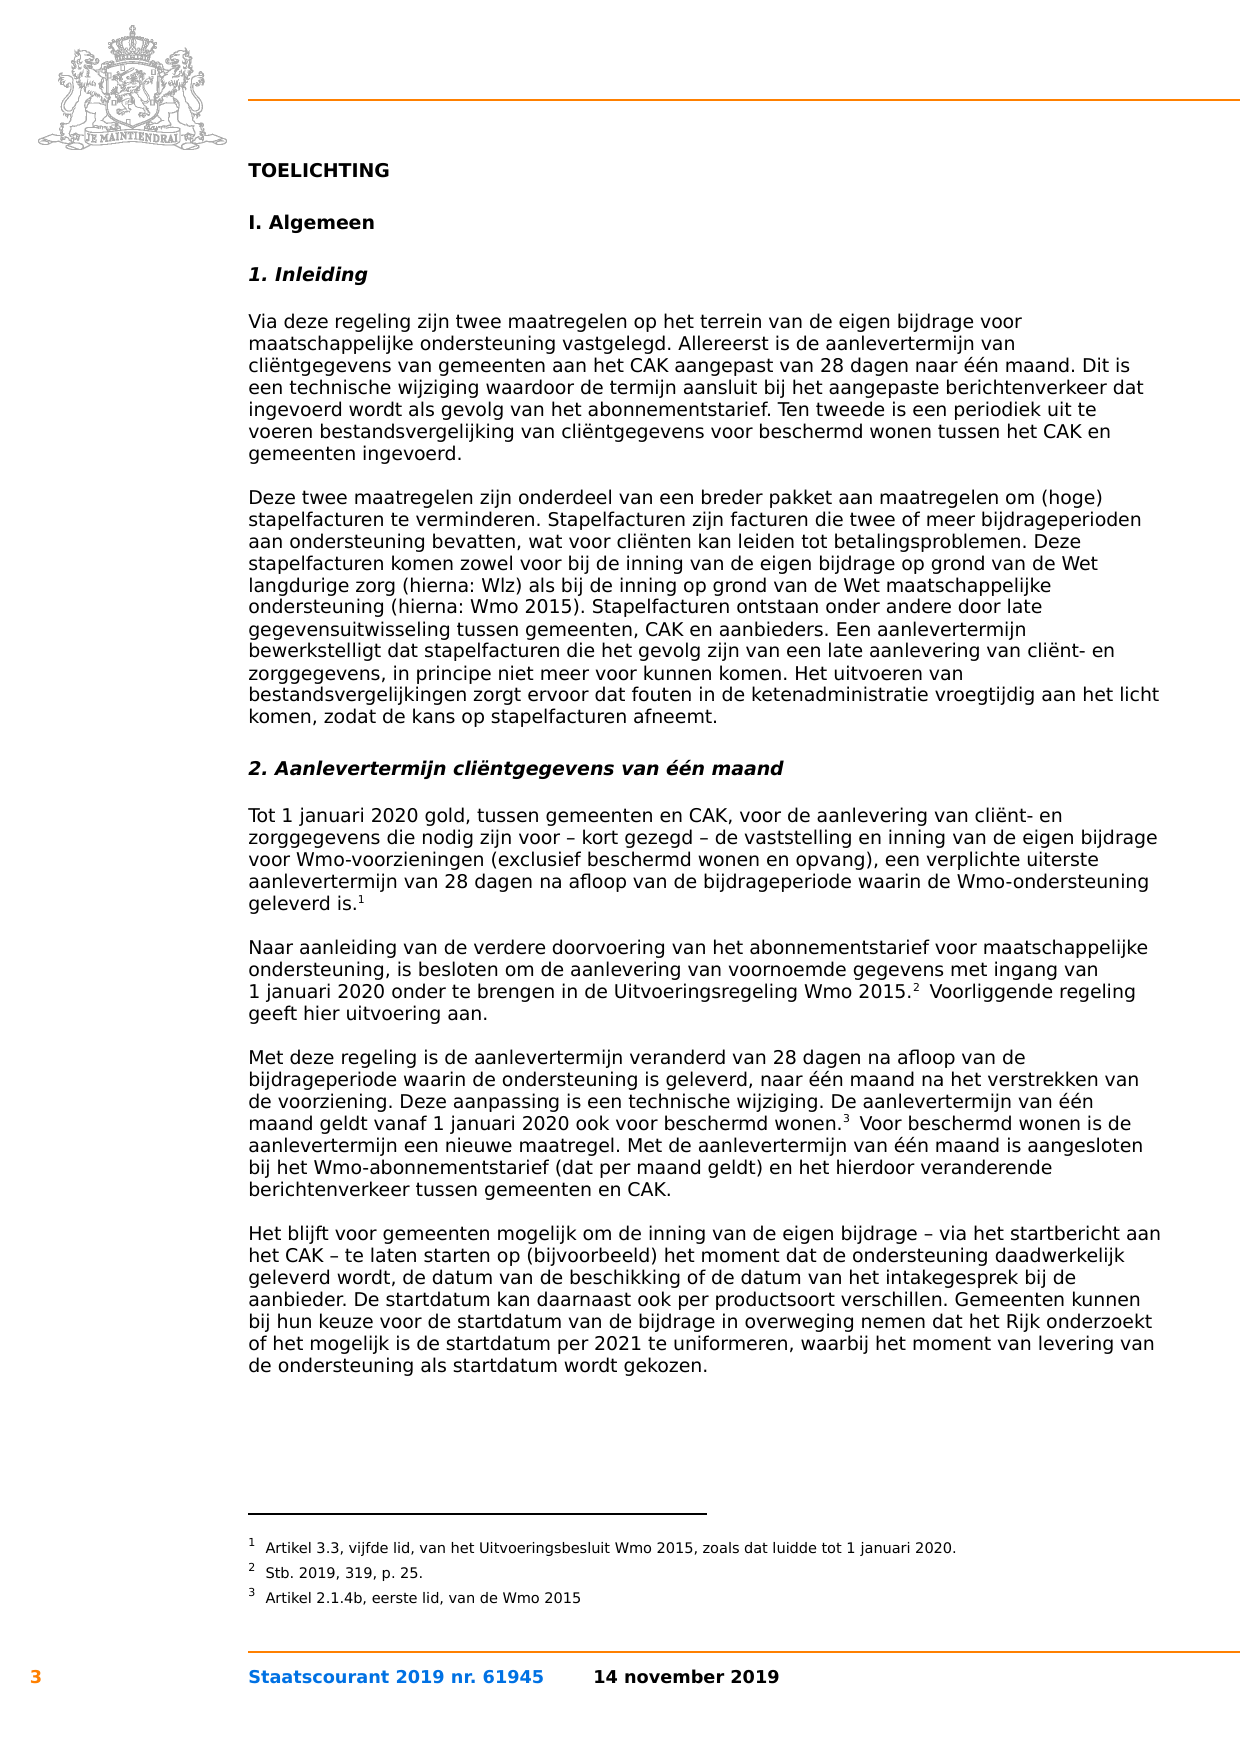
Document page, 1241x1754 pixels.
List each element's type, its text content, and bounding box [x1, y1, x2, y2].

text Artikel 2.1.4b, eerste lid, van de Wmo 2015 [248, 1586, 1163, 1608]
subtitle 1. Inleiding [248, 264, 1163, 286]
text Deze twee maatregelen zijn onderdeel van een breder pakket aan maatregelen om (hoge) stapelfacturen te verminderen. Stapelfacturen zijn facturen die twee of meer bijdrageperioden aan ondersteuning bevatten, wat voor cliënten kan leiden tot betalingsproblemen. Deze stapelfacturen komen zowel voor bij de inning van de eigen bijdrage op grond van de Wet langdurige zorg (hierna: Wlz) als bij de inning op grond van de Wet maatschappelijke ondersteuning (hierna: Wmo 2015). Stapelfacturen ontstaan onder andere door late gegevensuitwisseling tussen gemeenten, CAK en aanbieders. Een aanlevertermijn bewerkstelligt dat stapelfacturen die het gevolg zijn van een late aanlevering van cliënt- en zorggegevens, in principe niet meer voor kunnen komen. Het uitvoeren van bestandsvergelijkingen zorgt ervoor dat fouten in de ketenadministratie vroegtijdig aan het licht komen, zodat de kans op stapelfacturen afneemt. [248, 487, 1163, 728]
text Stb. 2019, 319, p. 25. [248, 1561, 1163, 1583]
text Met deze regeling is de aanlevertermijn veranderd van 28 dagen na afloop van de bijdrageperiode waarin de ondersteuning is geleverd, naar één maand na het verstrekken van de voorziening. Deze aanpassing is een technische wijziging. De aanlevertermijn van één maand geldt vanaf 1 januari 2020 ook voor beschermd wonen. Voor beschermd wonen is de aanlevertermijn een nieuwe maatregel. Met de aanlevertermijn van één maand is aangesloten bij het Wmo-abonnementstarief (dat per maand geldt) en het hierdoor veranderende berichtenverkeer tussen gemeenten en CAK. [248, 1047, 1163, 1201]
subtitle I. Algemeen [248, 212, 1163, 234]
text Via deze regeling zijn twee maatregelen op het terrein van de eigen bijdrage voor maatschappelijke ondersteuning vastgelegd. Allereerst is de aanlevertermijn van cliëntgegevens van gemeenten aan het CAK aangepast van 28 dagen naar één maand. Dit is een technische wijziging waardoor de termijn aansluit bij het aangepaste berichtenverkeer dat ingevoerd wordt als gevolg van het abonnementstarief. Ten tweede is een periodiek uit te voeren bestandsvergelijking van cliëntgegevens voor beschermd wonen tussen het CAK en gemeenten ingevoerd. [248, 311, 1163, 465]
subtitle 2. Aanlevertermijn cliëntgegevens van één maand [248, 758, 1163, 780]
text Naar aanleiding van de verdere doorvoering van het abonnementstarief voor maatschappelijke ondersteuning, is besloten om de aanlevering van voornoemde gegevens met ingang van 1 januari 2020 onder te brengen in de Uitvoeringsregeling Wmo 2015. Voorliggende regeling geeft hier uitvoering aan. [248, 937, 1163, 1025]
text Artikel 3.3, vijfde lid, van het Uitvoeringsbesluit Wmo 2015, zoals dat luidde tot 1 januari 2020. [248, 1536, 1163, 1558]
text Het blijft voor gemeenten mogelijk om de inning van de eigen bijdrage – via het startbericht aan het CAK – te laten starten op (bijvoorbeeld) het moment dat de ondersteuning daadwerkelijk geleverd wordt, de datum van de beschikking of de datum van het intakegesprek bij de aanbieder. De startdatum kan daarnaast ook per productsoort verschillen. Gemeenten kunnen bij hun keuze voor de startdatum van de bijdrage in overweging nemen dat het Rijk onderzoekt of het mogelijk is de startdatum per 2021 te uniformeren, waarbij het moment van levering van de ondersteuning als startdatum wordt gekozen. [248, 1223, 1163, 1376]
picture [38, 25, 227, 150]
subtitle TOELICHTING [248, 160, 1163, 182]
text Tot 1 januari 2020 gold, tussen gemeenten en CAK, voor de aanlevering van cliënt- en zorggegevens die nodig zijn voor – kort gezegd – de vaststelling en inning van de eigen bijdrage voor Wmo-voorzieningen (exclusief beschermd wonen en opvang), een verplichte uiterste aanlevertermijn van 28 dagen na afloop van de bijdrageperiode waarin de Wmo-ondersteuning geleverd is. [248, 805, 1163, 915]
